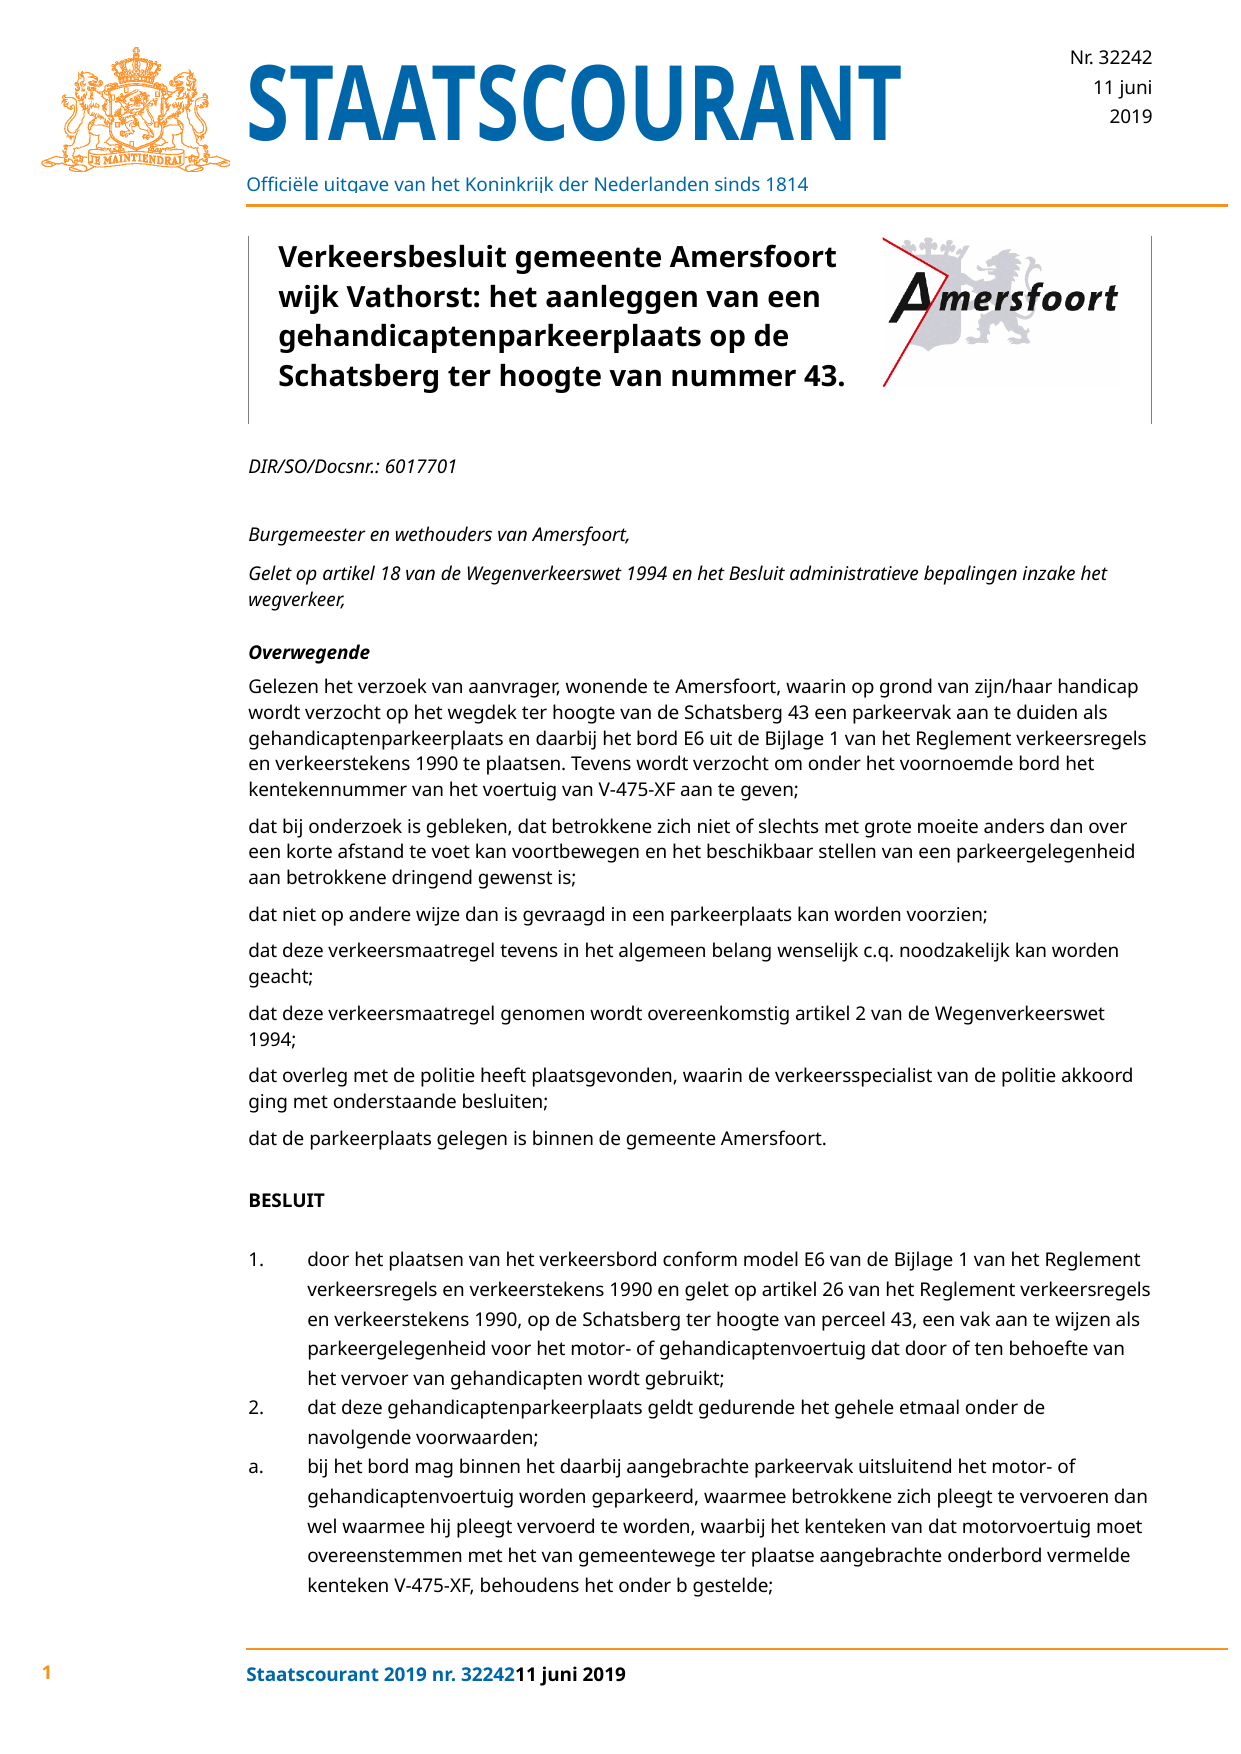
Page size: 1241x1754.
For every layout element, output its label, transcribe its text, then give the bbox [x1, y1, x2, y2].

text BESLUIT [248, 1187, 1152, 1213]
text dat bij onderzoek is gebleken, dat betrokkene zich niet of slechts met grote moeite anders dan over een korte afstand te voet kan voortbewegen en het beschikbaar stellen van een parkeergelegenheid aan betrokkene dringend gewenst is; [248, 813, 1152, 890]
text DIR/SO/Docsnr.: 6017701 [248, 454, 1152, 479]
table_header [850, 236, 1151, 424]
picture [882, 236, 1119, 387]
text dat de parkeerplaats gelegen is binnen de gemeente Amersfoort. [248, 1125, 1152, 1151]
text Gelezen het verzoek van aanvrager, wonende te Amersfoort, waarin op grond van zijn/haar handicap wordt verzocht op het wegdek ter hoogte van de Schatsberg 43 een parkeervak aan te duiden als gehandicaptenparkeerplaats en daarbij het bord E6 uit de Bijlage 1 van het Reglement verkeersregels en verkeerstekens 1990 te plaatsen. Tevens wordt verzocht om onder het voornoemde bord het kentekennummer van het voertuig van V-475-XF aan te geven; [248, 673, 1152, 802]
list bij het bord mag binnen het daarbij aangebrachte parkeervak uitsluitend het motor- of gehandicaptenvoertuig worden geparkeerd, waarmee betrokkene zich pleegt te vervoeren dan wel waarmee hij pleegt vervoerd te worden, waarbij het kenteken van dat motorvoertuig moet overeenstemmen met het van gemeentewege ter plaatse aangebrachte onderbord vermelde kenteken V-475-XF, behoudens het onder b gestelde; [248, 1454, 1152, 1598]
list door het plaatsen van het verkeersbord conform model E6 van de Bijlage 1 van het Reglement verkeersregels en verkeerstekens 1990 en gelet op artikel 26 van het Reglement verkeersregels en verkeerstekens 1990, op de Schatsberg ter hoogte van perceel 43, een vak aan te wijzen als parkeergelegenheid voor het motor- of gehandicaptenvoertuig dat door of ten behoefte van het vervoer van gehandicapten wordt gebruikt; [248, 1247, 1152, 1391]
text Gelet op artikel 18 van de Wegenverkeerswet 1994 en het Besluit administratieve bepalingen inzake het wegverkeer, [248, 561, 1152, 612]
text Burgemeester en wethouders van Amersfoort, [248, 521, 1152, 547]
table_header Verkeersbesluit gemeente Amersfoort wijk Vathorst: het aanleggen van een gehandicaptenparkeerplaats op de Schatsberg ter hoogte van nummer 43. [249, 236, 850, 424]
text dat deze verkeersmaatregel genomen wordt overeenkomstig artikel 2 van de Wegenverkeerswet 1994; [248, 1000, 1152, 1051]
text dat overleg met de politie heeft plaatsgevonden, waarin de verkeersspecialist van de politie akkoord ging met onderstaande besluiten; [248, 1062, 1152, 1114]
text dat deze verkeersmaatregel tevens in het algemeen belang wenselijk c.q. noodzakelijk kan worden geacht; [248, 938, 1152, 989]
picture [41, 47, 231, 172]
list dat deze gehandicaptenparkeerplaats geldt gedurende het gehele etmaal onder de navolgende voorwaarden; [248, 1394, 1152, 1450]
text Overwegende [248, 639, 1152, 665]
text dat niet op andere wijze dan is gevraagd in een parkeerplaats kan worden voorzien; [248, 901, 1152, 927]
